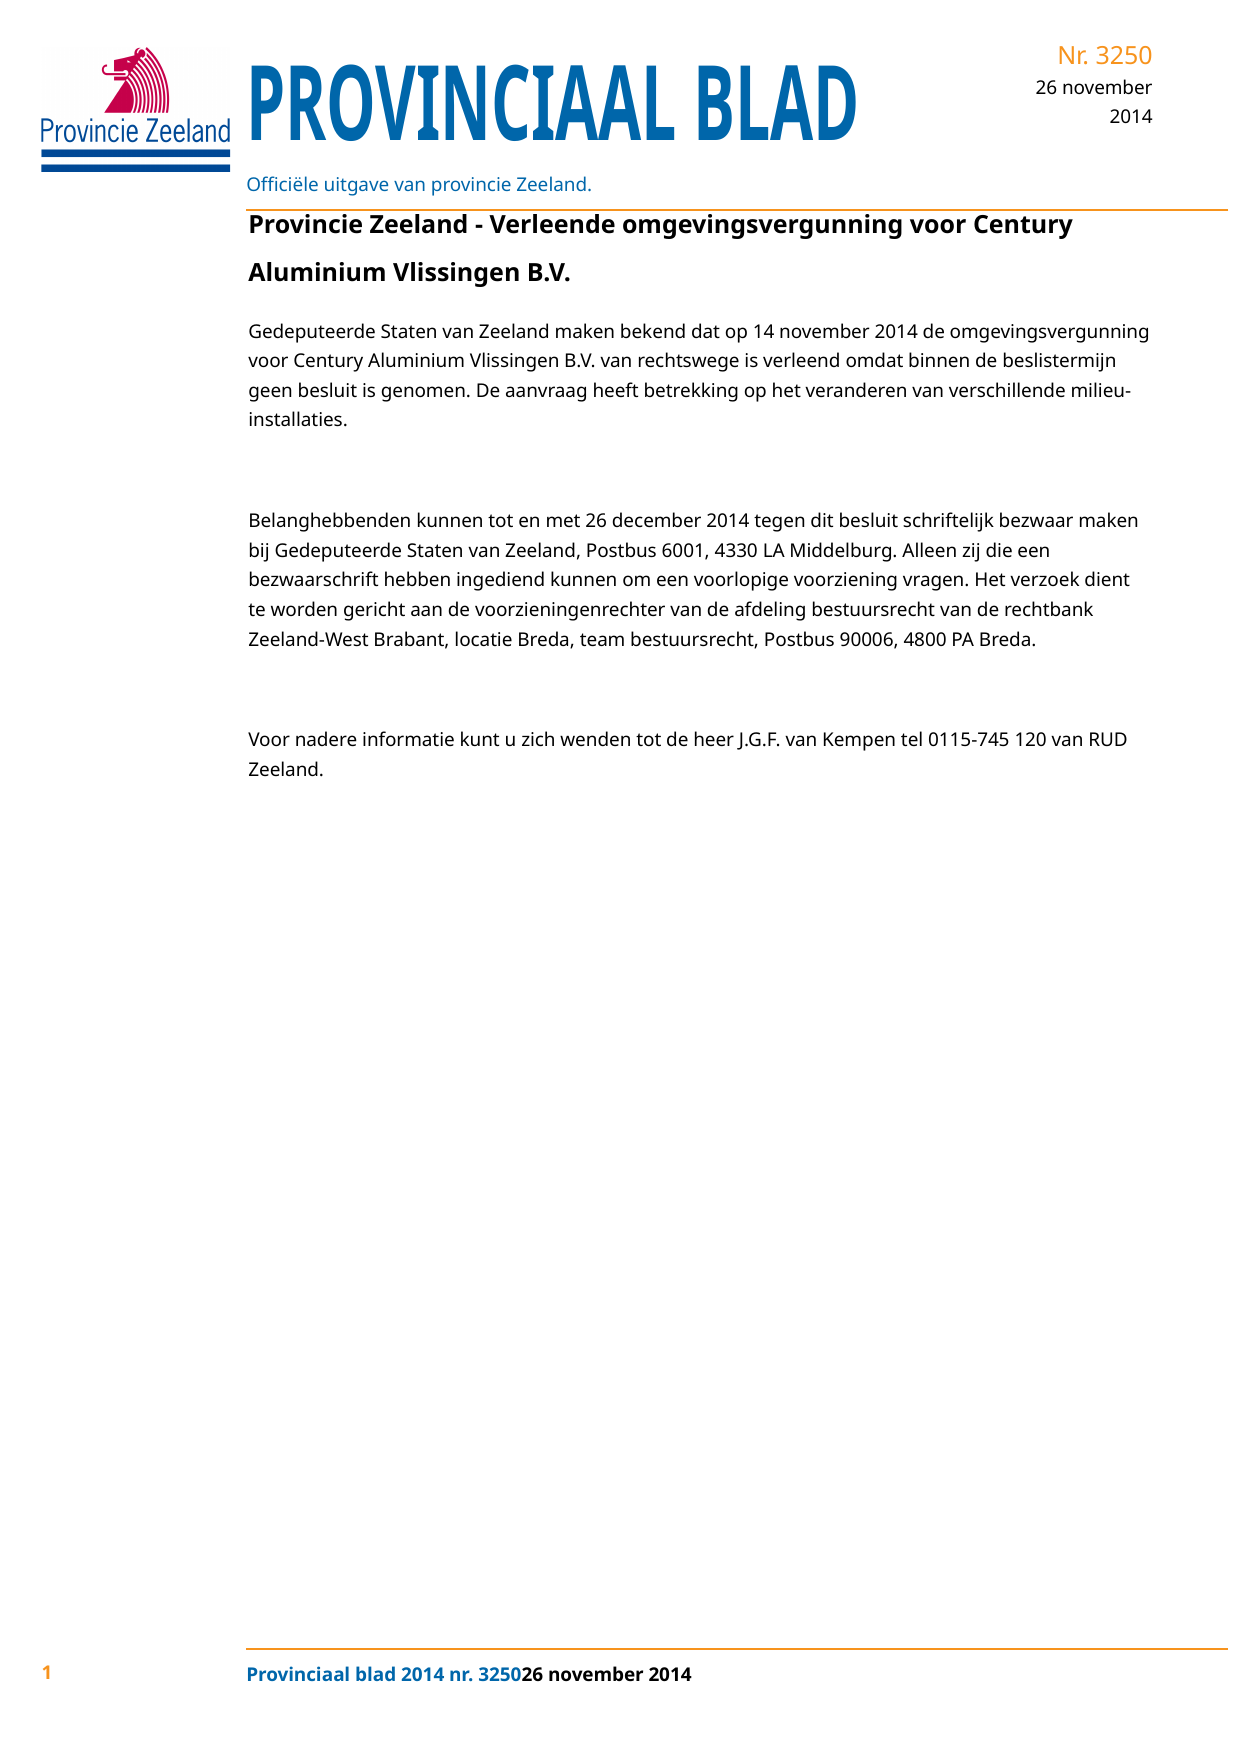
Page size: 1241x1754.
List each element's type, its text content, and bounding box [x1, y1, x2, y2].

picture [41, 47, 231, 172]
text Gedeputeerde Staten van Zeeland maken bekend dat op 14 november 2014 de omgevingsvergunning voor Century Aluminium Vlissingen B.V. van rechtswege is verleend omdat binnen de beslistermijn geen besluit is genomen. De aanvraag heeft betrekking op het veranderen van verschillende milieu-installaties. [248, 318, 1152, 432]
text Provincie Zeeland - Verleende omgevingsvergunning voor Century Aluminium Vlissingen B.V. [248, 211, 1152, 288]
text Belanghebbenden kunnen tot en met 26 december 2014 tegen dit besluit schriftelijk bezwaar maken bij Gedeputeerde Staten van Zeeland, Postbus 6001, 4330 LA Middelburg. Alleen zij die een bezwaarschrift hebben ingediend kunnen om een voorlopige voorziening vragen. Het verzoek dient te worden gericht aan de voorzieningenrechter van de afdeling bestuursrecht­ van de rechtbank Zeeland-West Brabant, locatie Breda, team bestuursrecht, Postbus 90006, 4800 PA Breda. [248, 507, 1152, 652]
text Voor nadere informatie kunt u zich wenden tot de heer J.G.F. van Kempen tel 0115-745 120 van RUD Zeeland. [248, 727, 1152, 782]
